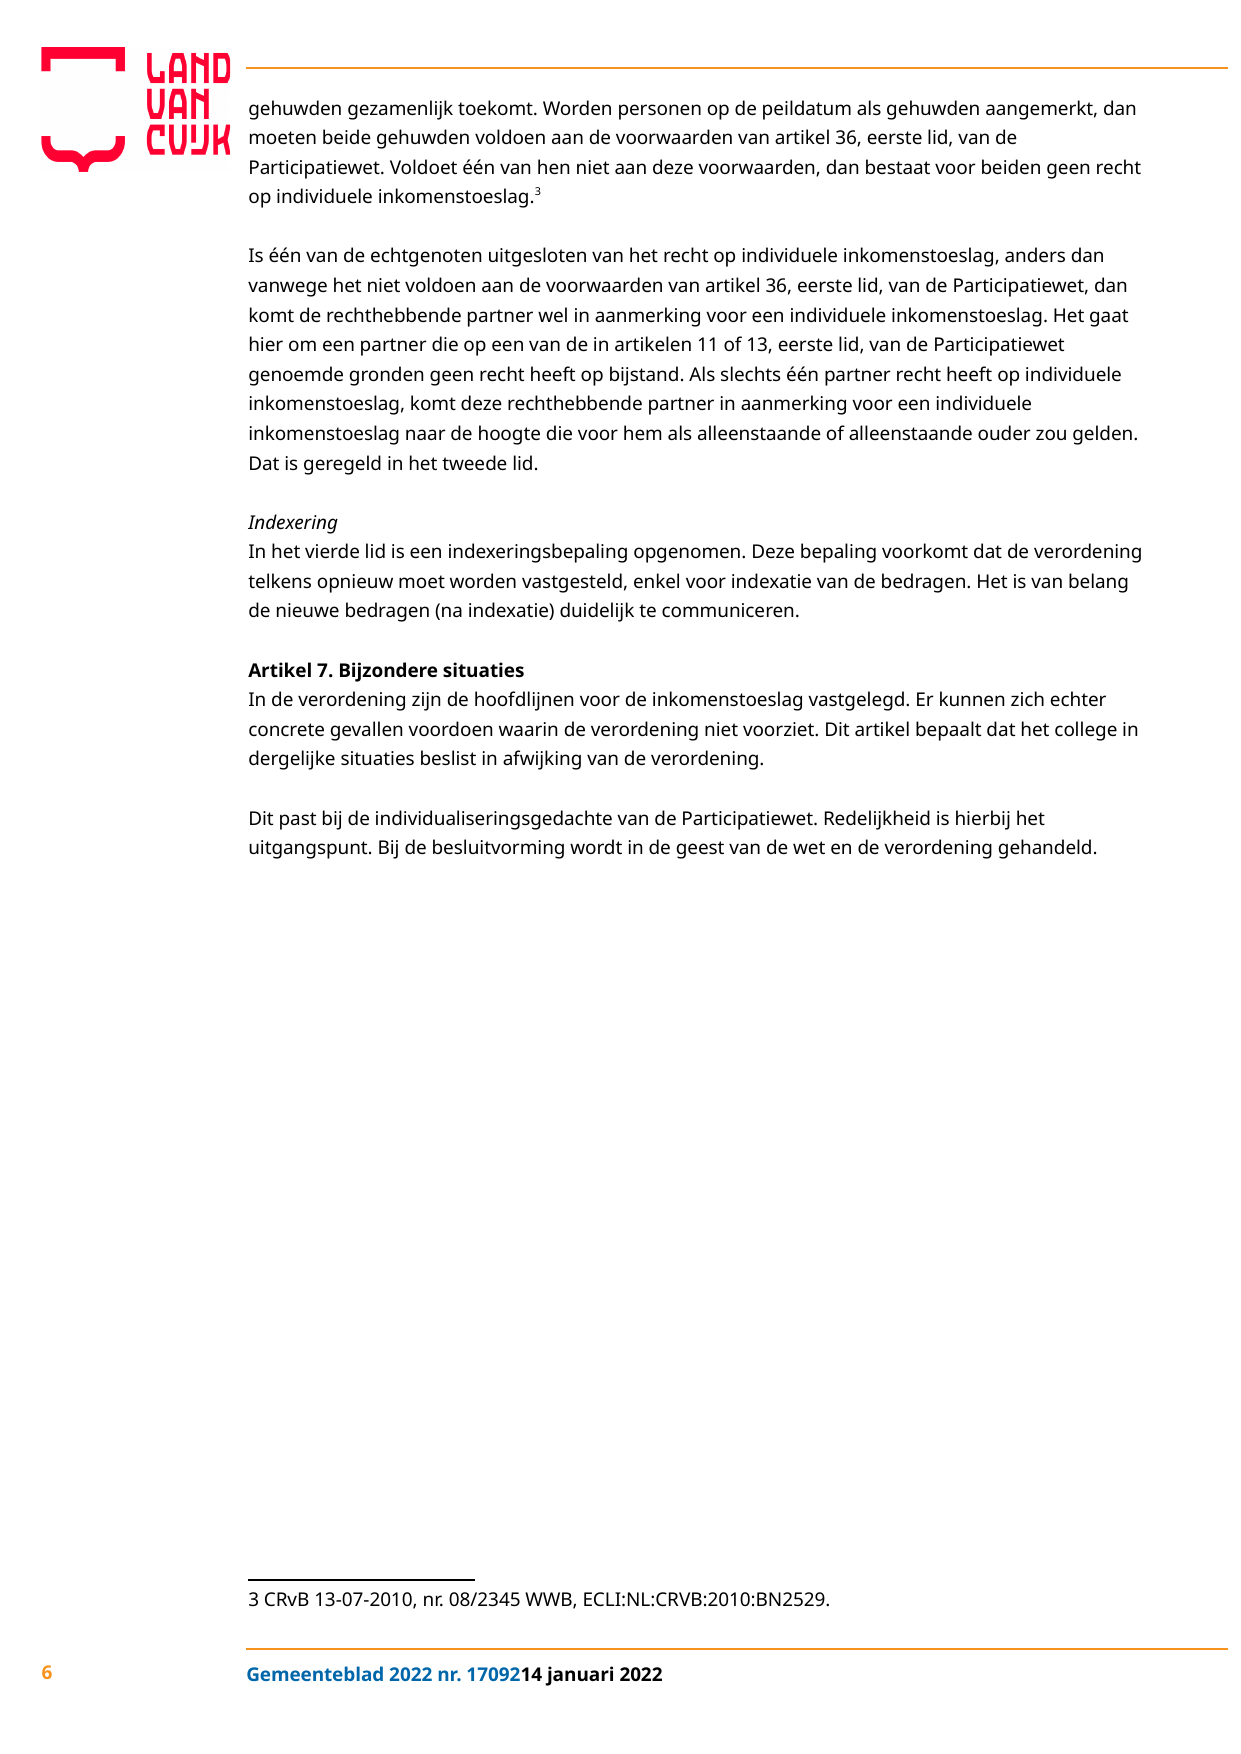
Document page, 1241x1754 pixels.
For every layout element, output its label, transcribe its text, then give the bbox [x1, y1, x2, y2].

picture [41, 47, 231, 172]
text Indexering [248, 509, 1152, 535]
text In het vierde lid is een indexeringsbepaling opgenomen. Deze bepaling voorkomt dat de verordening telkens opnieuw moet worden vastgesteld, enkel voor indexatie van de bedragen. Het is van belang de nieuwe bedragen (na indexatie) duidelijk te communiceren. [248, 538, 1152, 623]
text Dit past bij de individualiseringsgedachte van de Participatiewet. Redelijkheid is hierbij het uitgangspunt. Bij de besluitvorming wordt in de geest van de wet en de verordening gehandeld. [248, 805, 1152, 860]
text CRvB 13-07-2010, nr. 08/2345 WWB, ECLI:NL:CRVB:2010:BN2529. [248, 1586, 1152, 1612]
text gehuwden gezamenlijk toekomt. Worden personen op de peildatum als gehuwden aangemerkt, dan moeten beide gehuwden voldoen aan de voorwaarden van artikel 36, eerste lid, van de Participatiewet. Voldoet één van hen niet aan deze voorwaarden, dan bestaat voor beiden geen recht op individuele inkomenstoeslag. [248, 95, 1152, 209]
text Is één van de echtgenoten uitgesloten van het recht op individuele inkomenstoeslag, anders dan vanwege het niet voldoen aan de voorwaarden van artikel 36, eerste lid, van de Participatiewet, dan komt de rechthebbende partner wel in aanmerking voor een individuele inkomenstoeslag. Het gaat hier om een partner die op een van de in artikelen 11 of 13, eerste lid, van de Participatiewet genoemde gronden geen recht heeft op bijstand. Als slechts één partner recht heeft op individuele inkomenstoeslag, komt deze rechthebbende partner in aanmerking voor een individuele inkomenstoeslag naar de hoogte die voor hem als alleenstaande of alleenstaande ouder zou gelden. Dat is geregeld in het tweede lid. [248, 243, 1152, 476]
text Artikel 7. Bijzondere situaties [248, 657, 1152, 683]
text In de verordening zijn de hoofdlijnen voor de inkomenstoeslag vastgelegd. Er kunnen zich echter concrete gevallen voordoen waarin de verordening niet voorziet. Dit artikel bepaalt dat het college in dergelijke situaties beslist in afwijking van de verordening. [248, 686, 1152, 771]
